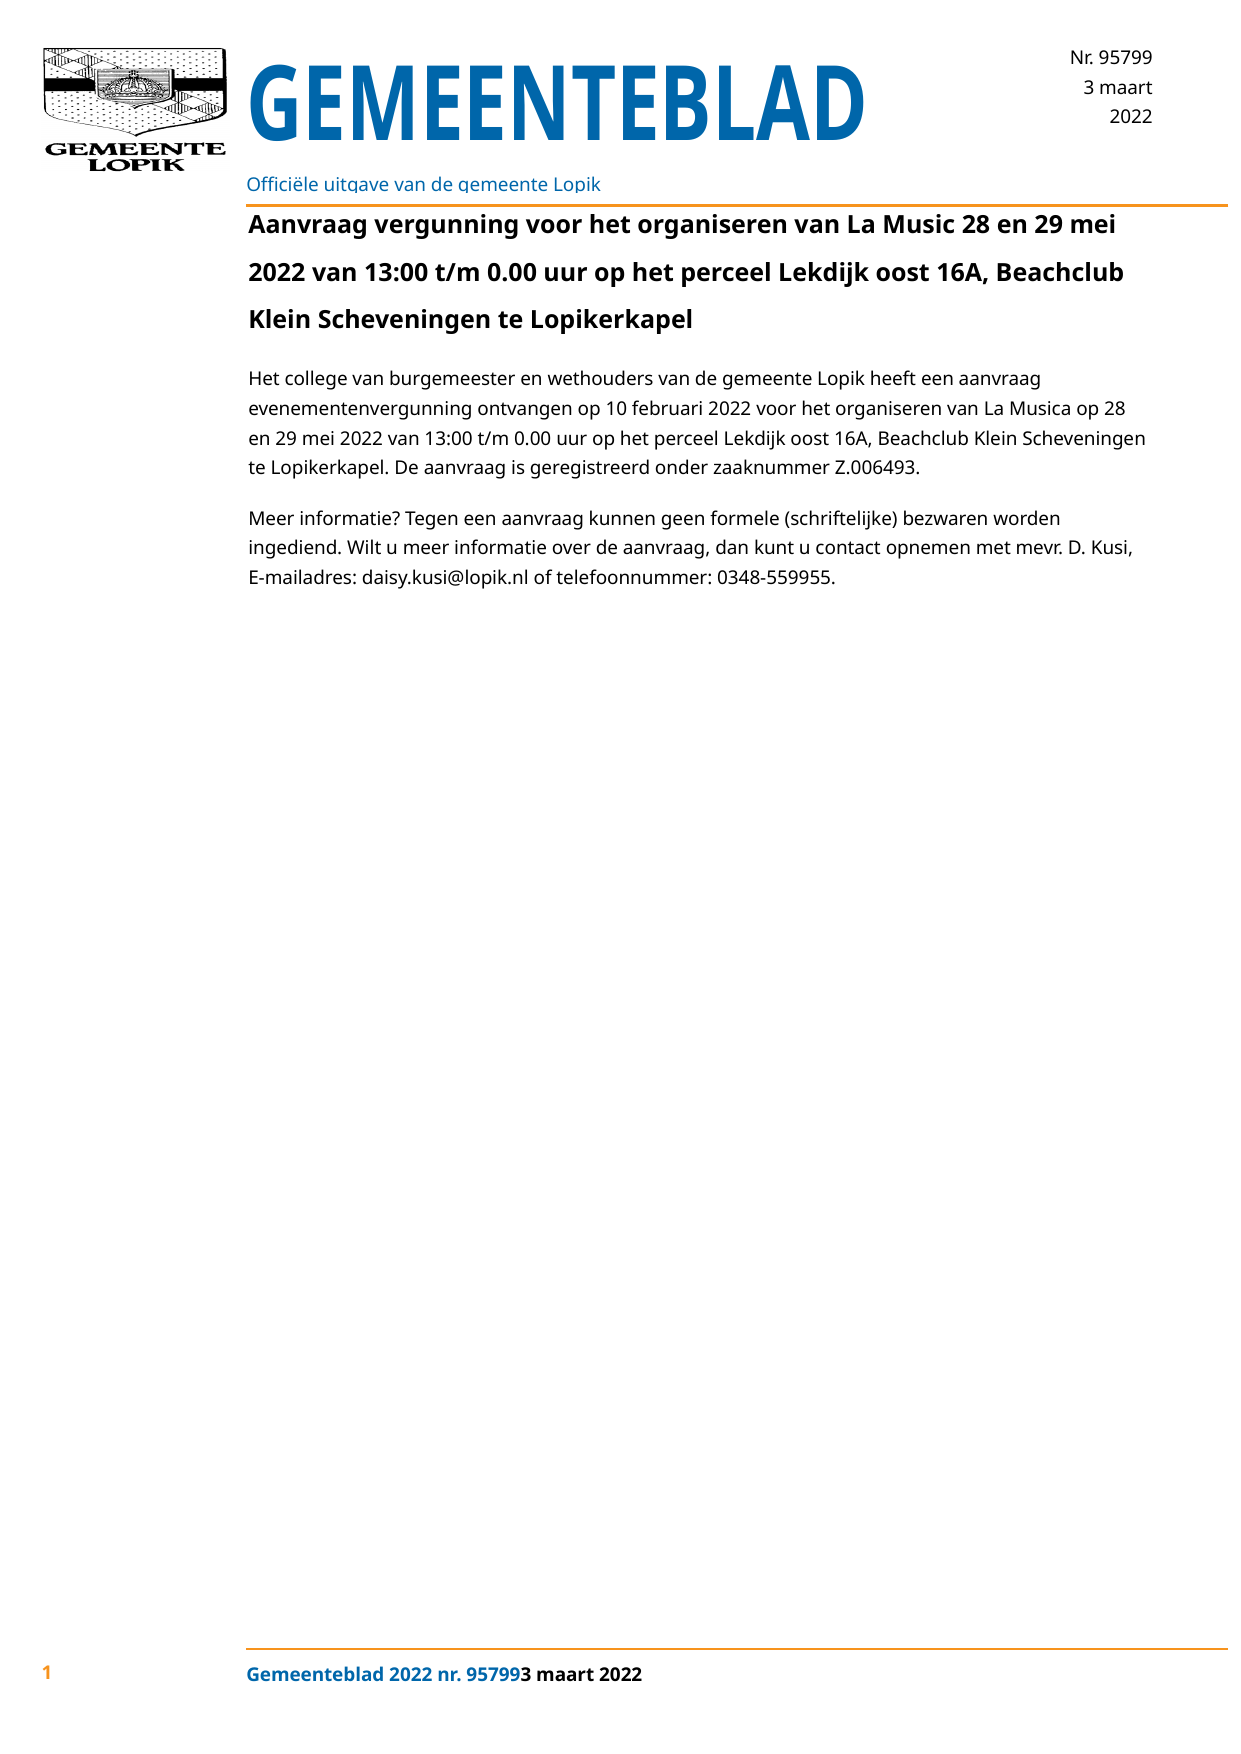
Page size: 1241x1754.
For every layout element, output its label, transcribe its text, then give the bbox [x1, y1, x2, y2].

text Het college van burgemeester en wethouders van de gemeente Lopik heeft een aanvraag evenementenvergunning ontvangen op 10 februari 2022 voor het organiseren van La Musica op 28 en 29 mei 2022 van 13:00 t/m 0.00 uur op het perceel Lekdijk oost 16A, Beachclub Klein Scheveningen te Lopikerkapel. De aanvraag is geregistreerd onder zaaknummer Z.006493. [248, 366, 1152, 480]
text Meer informatie? Tegen een aanvraag kunnen geen formele (schriftelijke) bezwaren worden ingediend. Wilt u meer informatie over de aanvraag, dan kunt u contact opnemen met mevr. D. Kusi, E-mailadres: daisy.kusi@lopik.nl of telefoonnummer: 0348-559955. [248, 505, 1152, 589]
picture [41, 47, 231, 172]
text Aanvraag vergunning voor het organiseren van La Music 28 en 29 mei 2022 van 13:00 t/m 0.00 uur op het perceel Lekdijk oost 16A, Beachclub Klein Scheveningen te Lopikerkapel [248, 207, 1152, 336]
